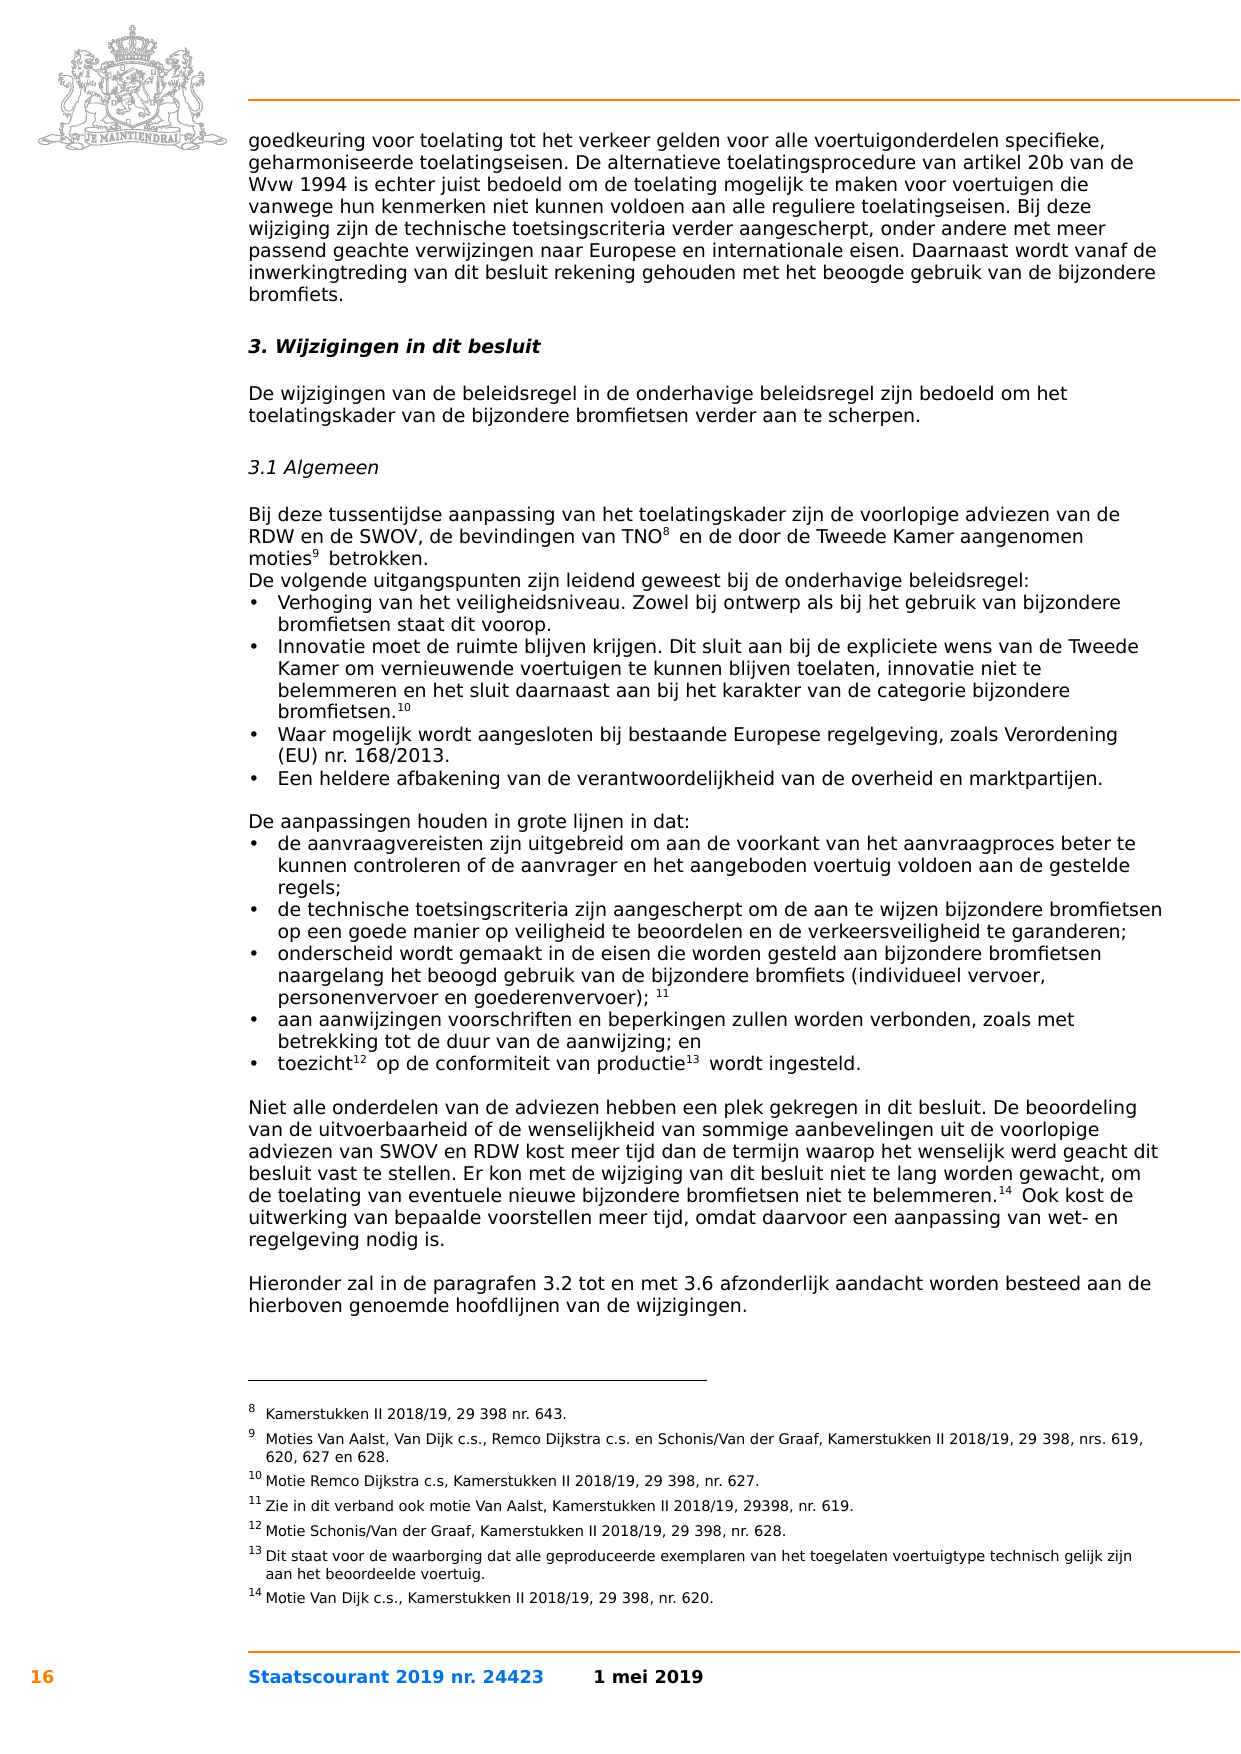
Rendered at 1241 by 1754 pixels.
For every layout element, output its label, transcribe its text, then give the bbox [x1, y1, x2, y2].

text • de technische toetsingscriteria zijn aangescherpt om de aan te wijzen bijzondere bromfietsen op een goede manier op veiligheid te beoordelen en de verkeersveiligheid te garanderen; [248, 899, 1163, 943]
text • Waar mogelijk wordt aangesloten bij bestaande Europese regelgeving, zoals Verordening (EU) nr. 168/2013. [248, 723, 1163, 767]
text • onderscheid wordt gemaakt in de eisen die worden gesteld aan bijzondere bromfietsen naargelang het beoogd gebruik van de bijzondere bromfiets (individueel vervoer, personenvervoer en goederenvervoer); [248, 943, 1163, 1009]
text Kamerstukken II 2018/19, 29 398 nr. 643. [248, 1402, 1163, 1424]
picture [38, 25, 227, 150]
text Motie Van Dijk c.s., Kamerstukken II 2018/19, 29 398, nr. 620. [248, 1586, 1163, 1608]
text • de aanvraagvereisten zijn uitgebreid om aan de voorkant van het aanvraagproces beter te kunnen controleren of de aanvrager en het aangeboden voertuig voldoen aan de gestelde regels; [248, 833, 1163, 899]
text Motie Remco Dijkstra c.s, Kamerstukken II 2018/19, 29 398, nr. 627. [248, 1469, 1163, 1491]
text De aanpassingen houden in grote lijnen in dat: [248, 811, 1163, 833]
text Bij deze tussentijdse aanpassing van het toelatingskader zijn de voorlopige adviezen van de RDW en de SWOV, de bevindingen van TNO en de door de Tweede Kamer aangenomen moties betrokken. [248, 504, 1163, 569]
text Hieronder zal in de paragrafen 3.2 tot en met 3.6 afzonderlijk aandacht worden besteed aan de hierboven genoemde hoofdlijnen van de wijzigingen. [248, 1273, 1163, 1317]
text • aan aanwijzingen voorschriften en beperkingen zullen worden verbonden, zoals met betrekking tot de duur van de aanwijzing; en [248, 1009, 1163, 1053]
text Dit staat voor de waarborging dat alle geproduceerde exemplaren van het toegelaten voertuigtype technisch gelijk zijn aan het beoordeelde voertuig. [248, 1544, 1163, 1583]
text Moties Van Aalst, Van Dijk c.s., Remco Dijkstra c.s. en Schonis/Van der Graaf, Kamerstukken II 2018/19, 29 398, nrs. 619, 620, 627 en 628. [248, 1427, 1163, 1466]
text • Een heldere afbakening van de verantwoordelijkheid van de overheid en marktpartijen. [248, 767, 1163, 789]
text Niet alle onderdelen van de adviezen hebben een plek gekregen in dit besluit. De beoordeling van de uitvoerbaarheid of de wenselijkheid van sommige aanbevelingen uit de voorlopige adviezen van SWOV en RDW kost meer tijd dan de termijn waarop het wenselijk werd geacht dit besluit vast te stellen. Er kon met de wijziging van dit besluit niet te lang worden gewacht, om de toelating van eventuele nieuwe bijzondere bromfietsen niet te belemmeren. Ook kost de uitwerking van bepaalde voorstellen meer tijd, omdat daarvoor een aanpassing van wet- en regelgeving nodig is. [248, 1097, 1163, 1251]
text De wijzigingen van de beleidsregel in de onderhavige beleidsregel zijn bedoeld om het toelatingskader van de bijzondere bromfietsen verder aan te scherpen. [248, 383, 1163, 427]
text Zie in dit verband ook motie Van Aalst, Kamerstukken II 2018/19, 29398, nr. 619. [248, 1494, 1163, 1516]
text • Verhoging van het veiligheidsniveau. Zowel bij ontwerp als bij het gebruik van bijzondere bromfietsen staat dit voorop. [248, 592, 1163, 636]
text Motie Schonis/Van der Graaf, Kamerstukken II 2018/19, 29 398, nr. 628. [248, 1519, 1163, 1541]
subtitle 3.1 Algemeen [248, 457, 1163, 479]
text • Innovatie moet de ruimte blijven krijgen. Dit sluit aan bij de expliciete wens van de Tweede Kamer om vernieuwende voertuigen te kunnen blijven toelaten, innovatie niet te belemmeren en het sluit daarnaast aan bij het karakter van de categorie bijzondere bromfietsen. [248, 636, 1163, 723]
text De volgende uitgangspunten zijn leidend geweest bij de onderhavige beleidsregel: [248, 569, 1163, 592]
text goedkeuring voor toelating tot het verkeer gelden voor alle voertuigonderdelen specifieke, geharmoniseerde toelatingseisen. De alternatieve toelatingsprocedure van artikel 20b van de Wvw 1994 is echter juist bedoeld om de toelating mogelijk te maken voor voertuigen die vanwege hun kenmerken niet kunnen voldoen aan alle reguliere toelatingseisen. Bij deze wijziging zijn de technische toetsingscriteria verder aangescherpt, onder andere met meer passend geachte verwijzingen naar Europese en internationale eisen. Daarnaast wordt vanaf de inwerkingtreding van dit besluit rekening gehouden met het beoogde gebruik van de bijzondere bromfiets. [248, 130, 1163, 306]
subtitle 3. Wijzigingen in dit besluit [248, 336, 1163, 358]
text • toezicht op de conformiteit van productie wordt ingesteld. [248, 1053, 1163, 1075]
